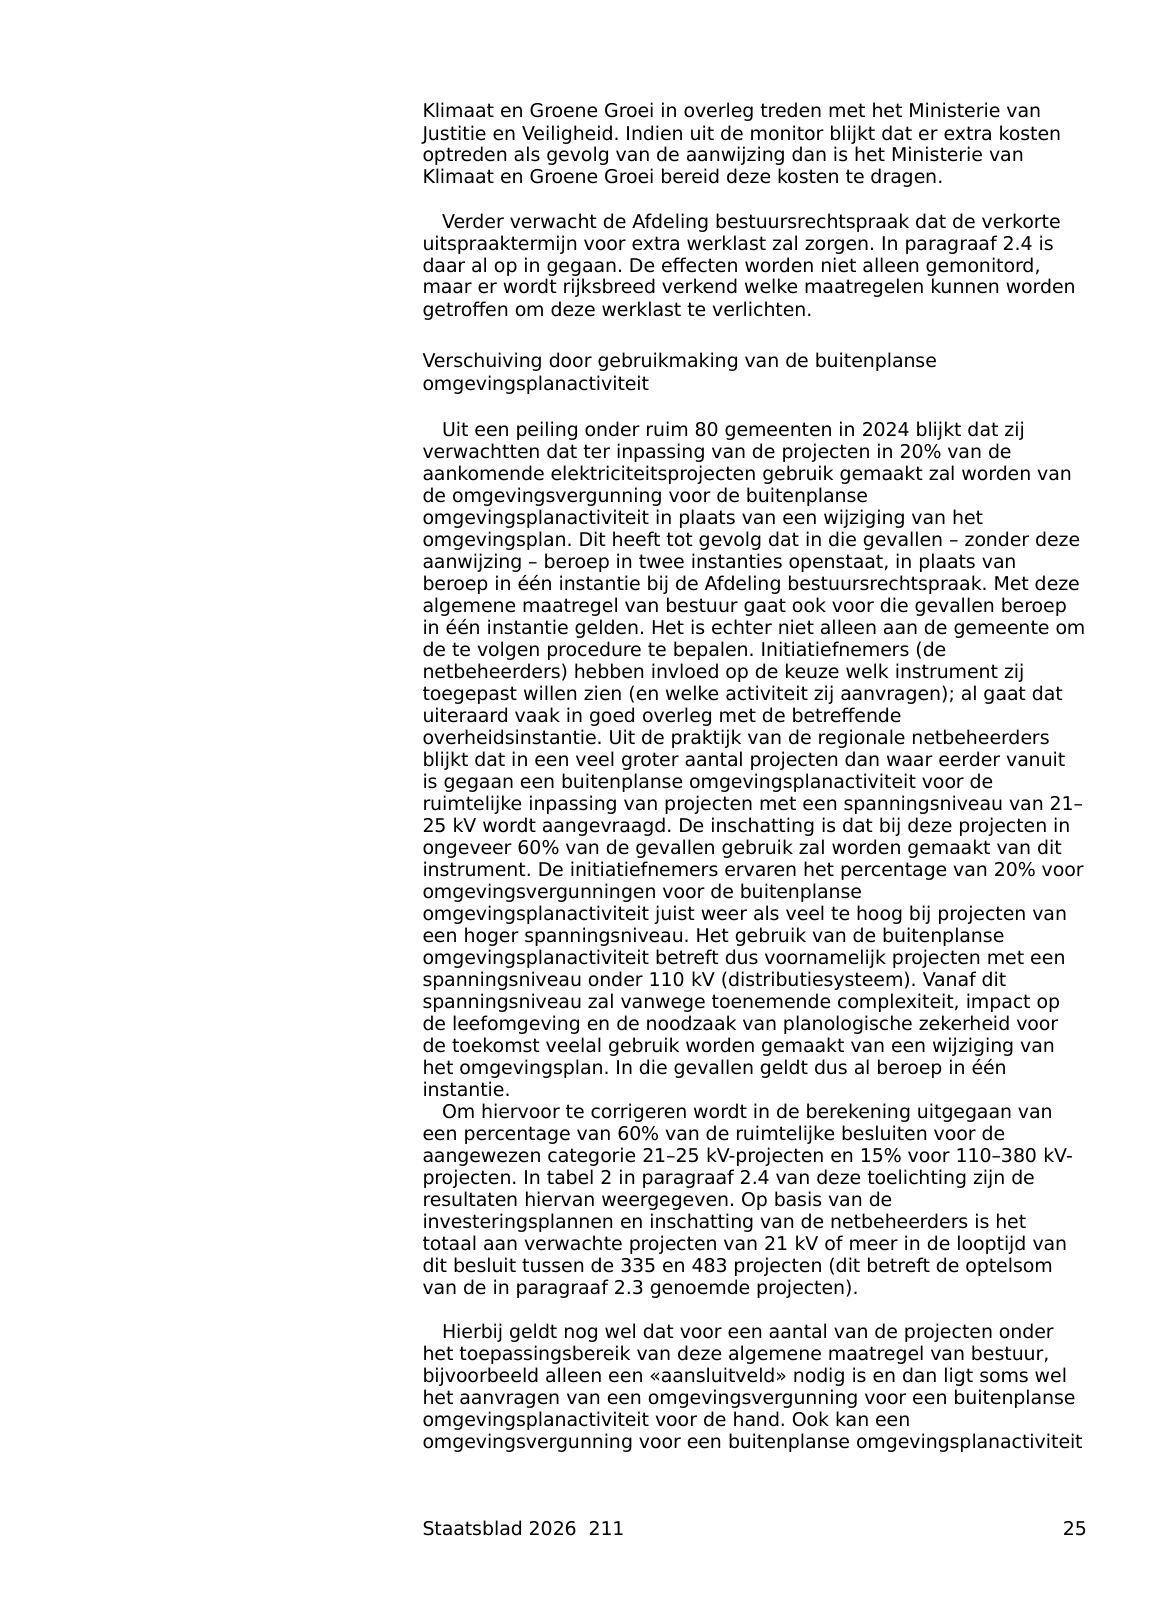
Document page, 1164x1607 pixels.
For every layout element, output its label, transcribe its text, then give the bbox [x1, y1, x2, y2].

subtitle Verschuiving door gebruikmaking van de buitenplanse omgevingsplanactiviteit [422, 350, 1087, 394]
text Klimaat en Groene Groei in overleg treden met het Ministerie van Justitie en Veiligheid. Indien uit de monitor blijkt dat er extra kosten optreden als gevolg van de aanwijzing dan is het Ministerie van Klimaat en Groene Groei bereid deze kosten te dragen. [422, 100, 1087, 188]
text Om hiervoor te corrigeren wordt in de berekening uitgegaan van een percentage van 60% van de ruimtelijke besluiten voor de aangewezen categorie 21–25 kV-projecten en 15% voor 110–380 kV-projecten. In tabel 2 in paragraaf 2.4 van deze toelichting zijn de resultaten hiervan weergegeven. Op basis van de investeringsplannen en inschatting van de netbeheerders is het totaal aan verwachte projecten van 21 kV of meer in de looptijd van dit besluit tussen de 335 en 483 projecten (dit betreft de optelsom van de in paragraaf 2.3 genoemde projecten). [422, 1101, 1087, 1298]
text Hierbij geldt nog wel dat voor een aantal van de projecten onder het toepassingsbereik van deze algemene maatregel van bestuur, bijvoorbeeld alleen een «aansluitveld» nodig is en dan ligt soms wel het aanvragen van een omgevingsvergunning voor een buitenplanse omgevingsplanactiviteit voor de hand. Ook kan een omgevingsvergunning voor een buitenplanse omgevingsplanactiviteit [422, 1321, 1087, 1453]
text Verder verwacht de Afdeling bestuursrechtspraak dat de verkorte uitspraaktermijn voor extra werklast zal zorgen. In paragraaf 2.4 is daar al op in gegaan. De effecten worden niet alleen gemonitord, maar er wordt rijksbreed verkend welke maatregelen kunnen worden getroffen om deze werklast te verlichten. [422, 211, 1087, 320]
text Uit een peiling onder ruim 80 gemeenten in 2024 blijkt dat zij verwachtten dat ter inpassing van de projecten in 20% van de aankomende elektriciteitsprojecten gebruik gemaakt zal worden van de omgevingsvergunning voor de buitenplanse omgevingsplanactiviteit in plaats van een wijziging van het omgevingsplan. Dit heeft tot gevolg dat in die gevallen – zonder deze aanwijzing – beroep in twee instanties openstaat, in plaats van beroep in één instantie bij de Afdeling bestuursrechtspraak. Met deze algemene maatregel van bestuur gaat ook voor die gevallen beroep in één instantie gelden. Het is echter niet alleen aan de gemeente om de te volgen procedure te bepalen. Initiatiefnemers (de netbeheerders) hebben invloed op de keuze welk instrument zij toegepast willen zien (en welke activiteit zij aanvragen); al gaat dat uiteraard vaak in goed overleg met de betreffende overheidsinstantie. Uit de praktijk van de regionale netbeheerders blijkt dat in een veel groter aantal projecten dan waar eerder vanuit is gegaan een buitenplanse omgevingsplanactiviteit voor de ruimtelijke inpassing van projecten met een spanningsniveau van 21–25 kV wordt aangevraagd. De inschatting is dat bij deze projecten in ongeveer 60% van de gevallen gebruik zal worden gemaakt van dit instrument. De initiatiefnemers ervaren het percentage van 20% voor omgevingsvergunningen voor de buitenplanse omgevingsplanactiviteit juist weer als veel te hoog bij projecten van een hoger spanningsniveau. Het gebruik van de buitenplanse omgevingsplanactiviteit betreft dus voornamelijk projecten met een spanningsniveau onder 110 kV (distributiesysteem). Vanaf dit spanningsniveau zal vanwege toenemende complexiteit, impact op de leefomgeving en de noodzaak van planologische zekerheid voor de toekomst veelal gebruik worden gemaakt van een wijziging van het omgevingsplan. In die gevallen geldt dus al beroep in één instantie. [422, 419, 1087, 1101]
